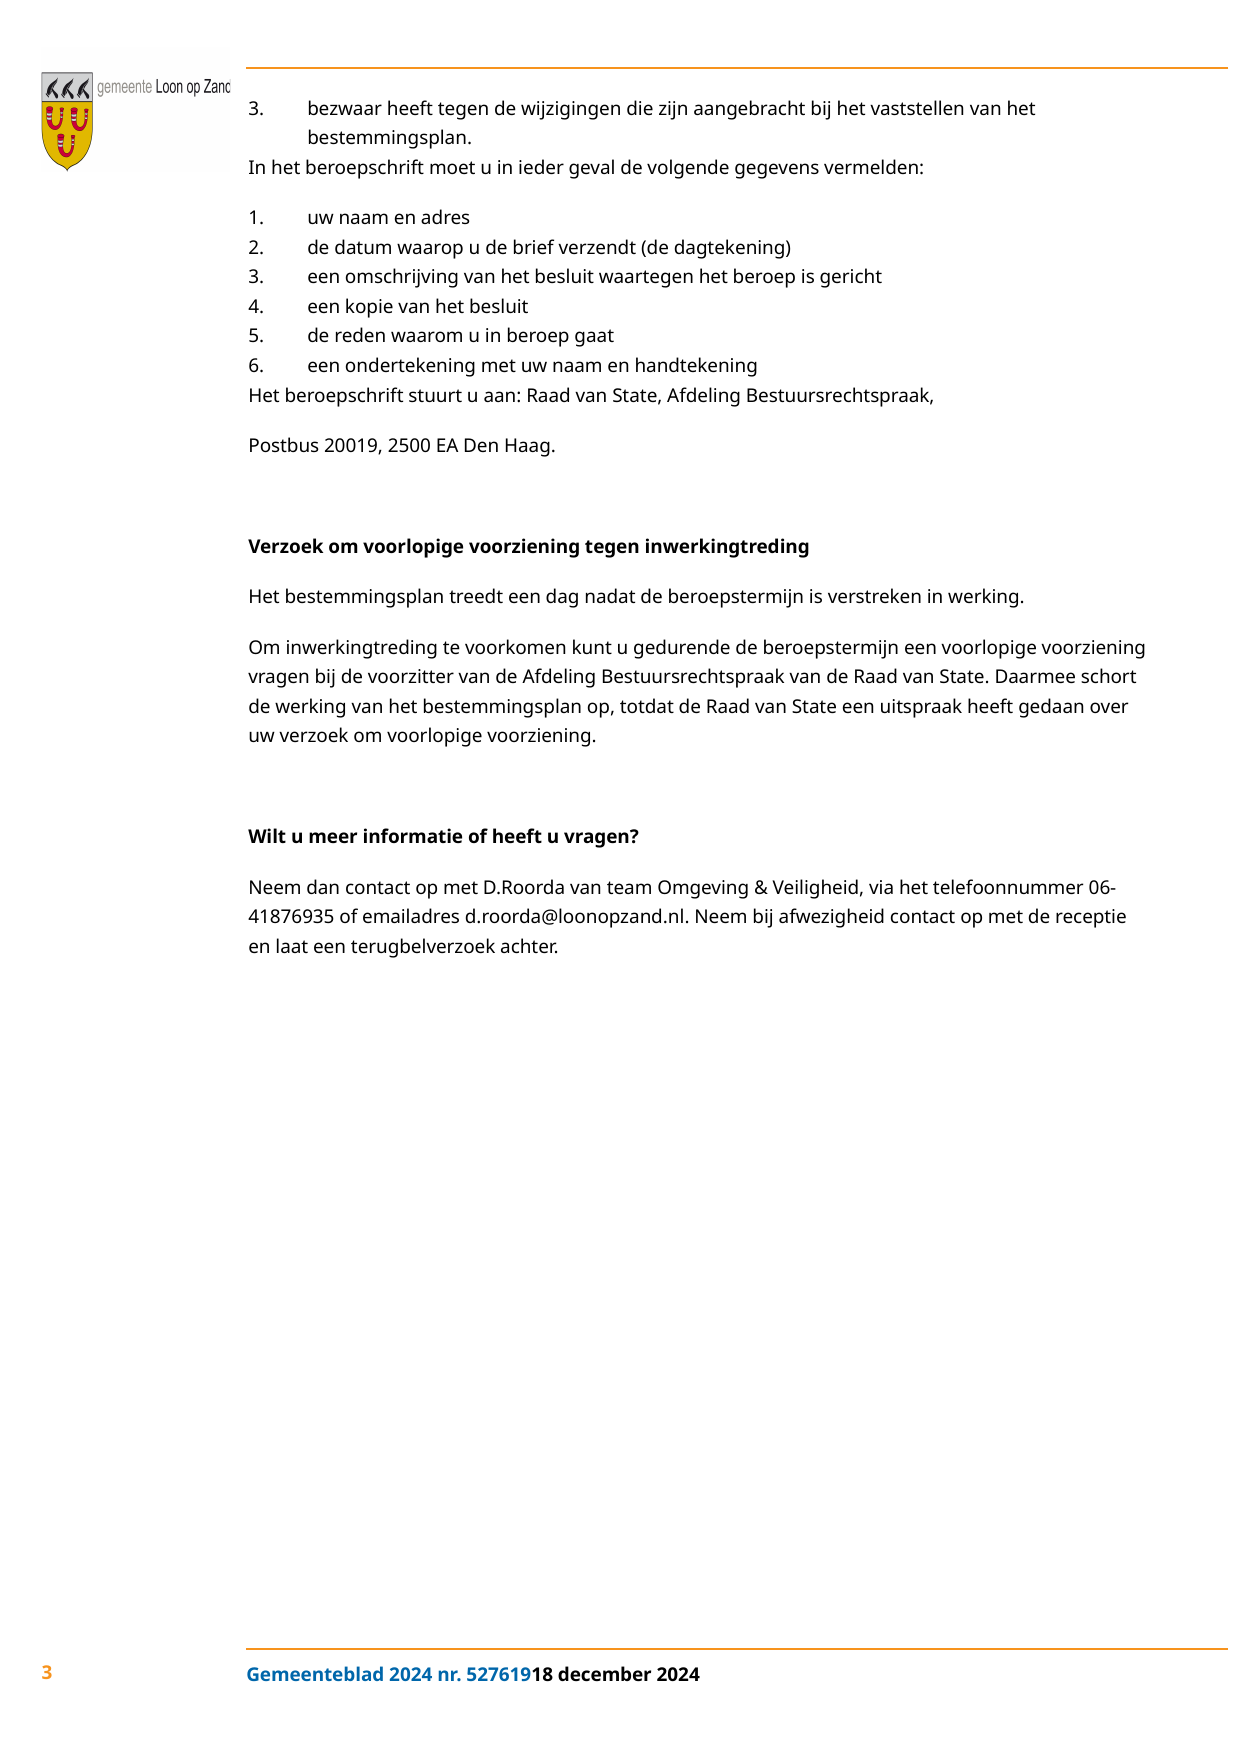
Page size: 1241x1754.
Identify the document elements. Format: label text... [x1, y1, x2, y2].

text In het beroepschrift moet u in ieder geval de volgende gegevens vermelden: [248, 154, 1152, 180]
text Om inwerkingtreding te voorkomen kunt u gedurende de beroepstermijn een voorlopige voorziening vragen bij de voorzitter van de Afdeling Bestuursrechtspraak van de Raad van State. Daarmee schort de werking van het bestemmingsplan op, totdat de Raad van State een uitspraak heeft gedaan over uw verzoek om voorlopige voorziening. [248, 634, 1152, 748]
text Postbus 20019, 2500 EA Den Haag. [248, 432, 1152, 458]
text Neem dan contact op met D.Roorda van team Omgeving & Veiligheid, via het telefoonnummer 06-41876935 of emailadres d.roorda@loonopzand.nl. Neem bij afwezigheid contact op met de receptie en laat een terugbelverzoek achter. [248, 874, 1152, 959]
list de reden waarom u in beroep gaat [248, 323, 1152, 348]
list uw naam en adres [248, 204, 1152, 230]
text Het beroepschrift stuurt u aan: Raad van State, Afdeling Bestuursrechtspraak, [248, 382, 1152, 408]
list een ondertekening met uw naam en handtekening [248, 352, 1152, 378]
text Het bestemmingsplan treedt een dag nadat de beroepstermijn is verstreken in werking. [248, 583, 1152, 609]
list een omschrijving van het besluit waartegen het beroep is gericht [248, 263, 1152, 289]
picture [41, 47, 231, 172]
text Wilt u meer informatie of heeft u vragen? [248, 823, 1152, 849]
list de datum waarop u de brief verzendt (de dagtekening) [248, 234, 1152, 260]
list bezwaar heeft tegen de wijzigingen die zijn aangebracht bij het vaststellen van het bestemmingsplan. [248, 95, 1152, 150]
list een kopie van het besluit [248, 293, 1152, 319]
text Verzoek om voorlopige voorziening tegen inwerkingtreding [248, 533, 1152, 559]
